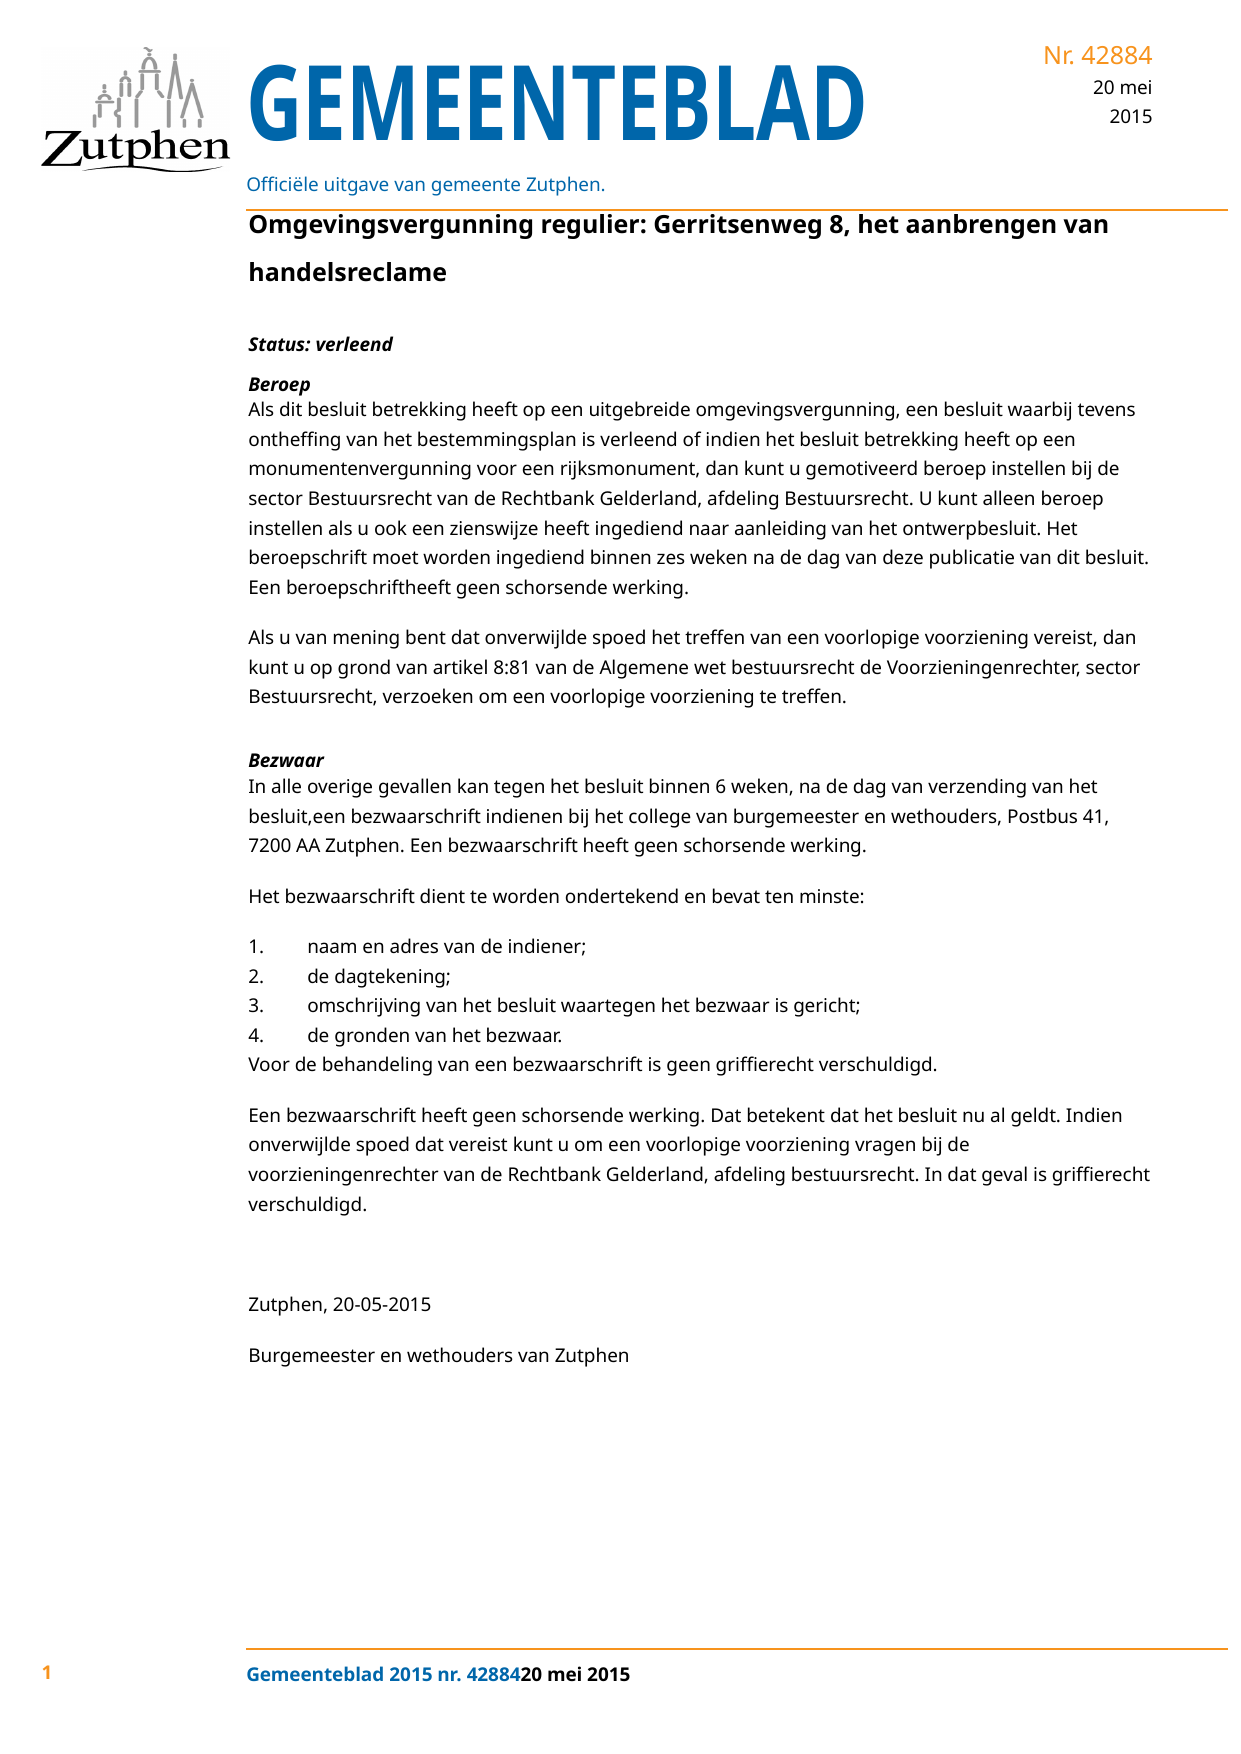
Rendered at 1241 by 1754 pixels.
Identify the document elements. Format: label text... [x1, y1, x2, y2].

list de dagtekening; [248, 963, 1152, 988]
text Een bezwaarschrift heeft geen schorsende werking. Dat betekent dat het besluit nu al geldt. Indien onverwijlde spoed dat vereist kunt u om een voorlopige voorziening vragen bij de voorzieningenrechter van de Rechtbank Gelderland, afdeling bestuursrecht. In dat geval is griffierecht verschuldigd. [248, 1102, 1152, 1216]
text In alle overige gevallen kan tegen het besluit binnen 6 weken, na de dag van verzending van het besluit,een bezwaarschrift indienen bij het college van burgemeester en wethouders, Postbus 41, 7200 AA Zutphen. Een bezwaarschrift heeft geen schorsende werking. [248, 773, 1152, 858]
list naam en adres van de indiener; [248, 933, 1152, 959]
text Als u van mening bent dat onverwijlde spoed het treffen van een voorlopige voorziening vereist, dan kunt u op grond van artikel 8:81 van de Algemene wet bestuursrecht de Voorzieningenrechter, sector Bestuursrecht, verzoeken om een voorlopige voorziening te treffen. [248, 624, 1152, 709]
text Voor de behandeling van een bezwaarschrift is geen griffierecht verschuldigd. [248, 1052, 1152, 1077]
text Omgevingsvergunning regulier: Gerritsenweg 8, het aanbrengen van handelsreclame [248, 211, 1152, 288]
list de gronden van het bezwaar. [248, 1022, 1152, 1048]
text Burgemeester en wethouders van Zutphen [248, 1342, 1152, 1368]
text Zutphen, 20-05-2015 [248, 1292, 1152, 1317]
text Het bezwaarschrift dient te worden ondertekend en bevat ten minste: [248, 883, 1152, 908]
text Bezwaar [248, 747, 1152, 773]
text Status: verleend [248, 331, 1152, 357]
list omschrijving van het besluit waartegen het bezwaar is gericht; [248, 992, 1152, 1018]
picture [41, 47, 231, 172]
text Als dit besluit betrekking heeft op een uitgebreide omgevingsvergunning, een besluit waarbij tevens ontheffing van het bestemmingsplan is verleend of indien het besluit betrekking heeft op een monumentenvergunning voor een rijksmonument, dan kunt u gemotiveerd beroep instellen bij de sector Bestuursrecht van de Rechtbank Gelderland, afdeling Bestuursrecht. U kunt alleen beroep instellen als u ook een zienswijze heeft ingediend naar aanleiding van het ontwerpbesluit. Het beroepschrift moet worden ingediend binnen zes weken na de dag van deze publicatie van dit besluit. Een beroepschriftheeft geen schorsende werking. [248, 396, 1152, 600]
text Beroep [248, 371, 1152, 396]
